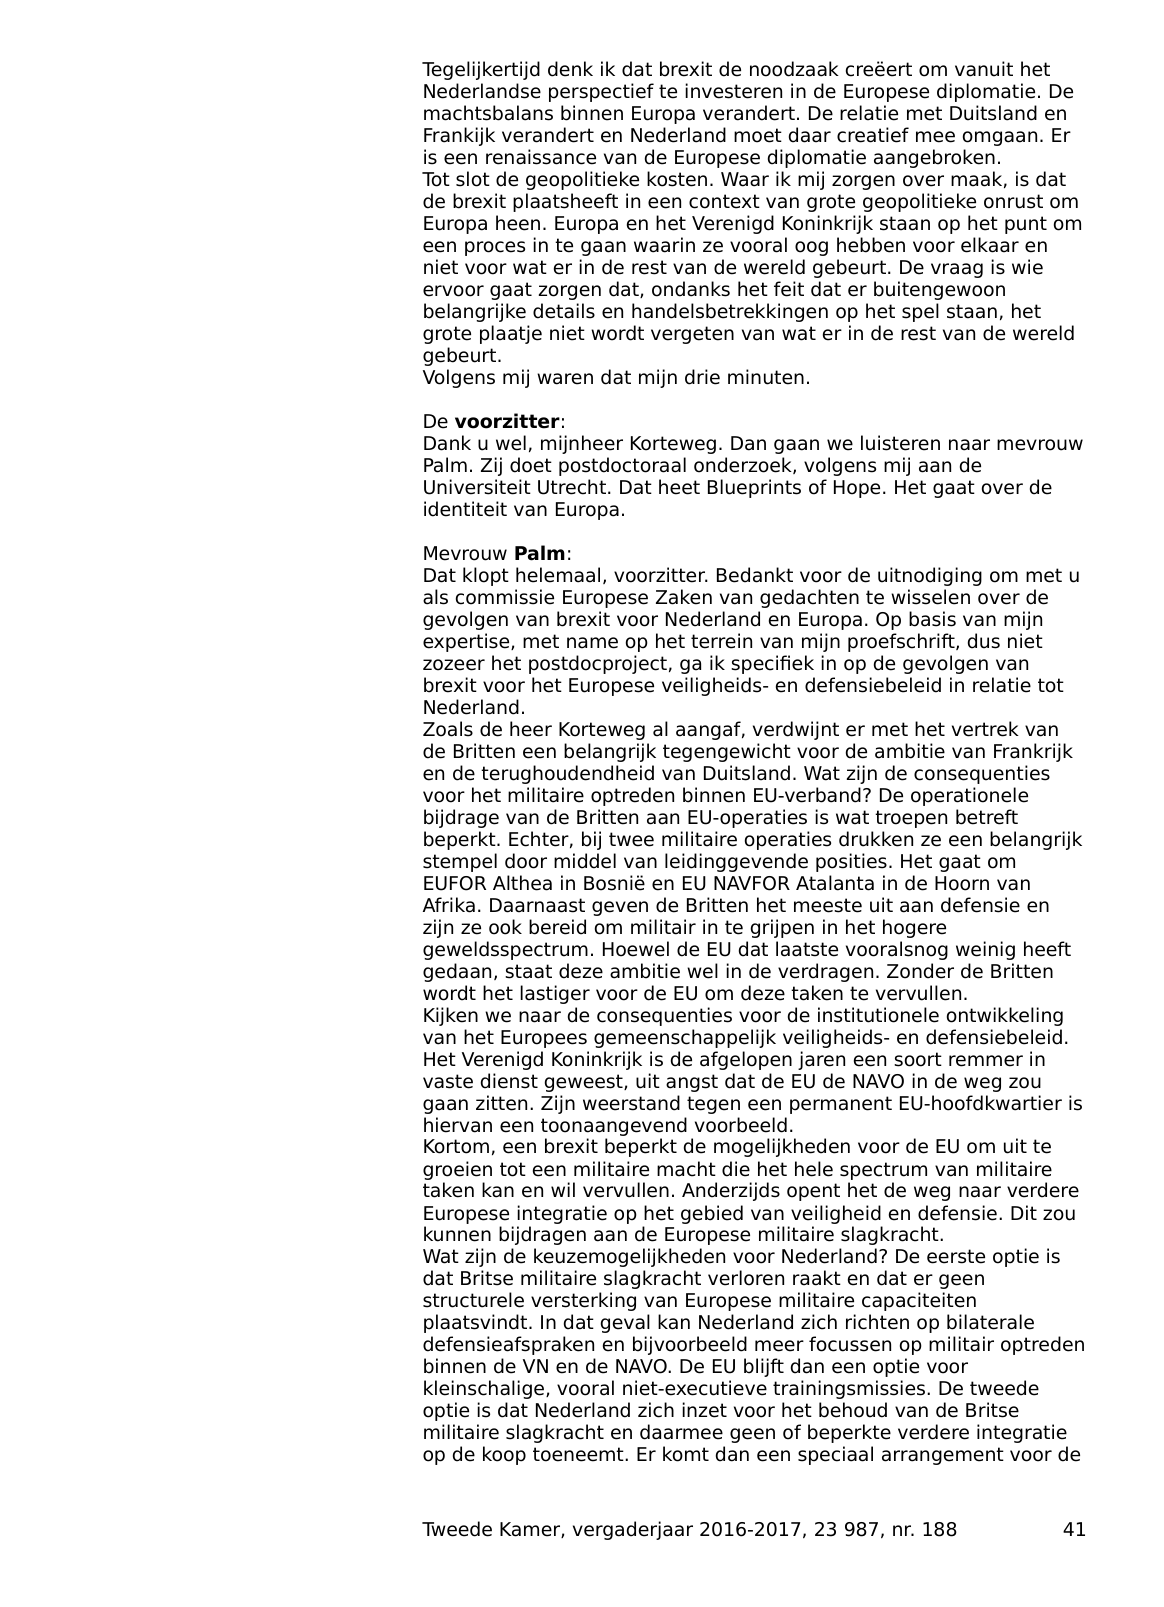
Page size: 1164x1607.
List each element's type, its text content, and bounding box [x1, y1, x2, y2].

text Kortom, een brexit beperkt de mogelijkheden voor de EU om uit te groeien tot een militaire macht die het hele spectrum van militaire taken kan en wil vervullen. Anderzijds opent het de weg naar verdere Europese integratie op het gebied van veiligheid en defensie. Dit zou kunnen bijdragen aan de Europese militaire slagkracht. [422, 1136, 1087, 1246]
text De voorzitter: [422, 411, 1087, 433]
text Zoals de heer Korteweg al aangaf, verdwijnt er met het vertrek van de Britten een belangrijk tegengewicht voor de ambitie van Frankrijk en de terughoudendheid van Duitsland. Wat zijn de consequenties voor het militaire optreden binnen EU-verband? De operationele bijdrage van de Britten aan EU-operaties is wat troepen betreft beperkt. Echter, bij twee militaire operaties drukken ze een belangrijk stempel door middel van leidinggevende posities. Het gaat om EUFOR Althea in Bosnië en EU NAVFOR Atalanta in de Hoorn van Afrika. Daarnaast geven de Britten het meeste uit aan defensie en zijn ze ook bereid om militair in te grijpen in het hogere geweldsspectrum. Hoewel de EU dat laatste vooralsnog weinig heeft gedaan, staat deze ambitie wel in de verdragen. Zonder de Britten wordt het lastiger voor de EU om deze taken te vervullen. [422, 719, 1087, 1004]
text Mevrouw Palm: [422, 543, 1087, 565]
text Volgens mij waren dat mijn drie minuten. [422, 367, 1087, 389]
text Dank u wel, mijnheer Korteweg. Dan gaan we luisteren naar mevrouw Palm. Zij doet postdoctoraal onderzoek, volgens mij aan de Universiteit Utrecht. Dat heet Blueprints of Hope. Het gaat over de identiteit van Europa. [422, 433, 1087, 521]
text Tegelijkertijd denk ik dat brexit de noodzaak creëert om vanuit het Nederlandse perspectief te investeren in de Europese diplomatie. De machtsbalans binnen Europa verandert. De relatie met Duitsland en Frankijk verandert en Nederland moet daar creatief mee omgaan. Er is een renaissance van de Europese diplomatie aangebroken. [422, 59, 1087, 169]
text Dat klopt helemaal, voorzitter. Bedankt voor de uitnodiging om met u als commissie Europese Zaken van gedachten te wisselen over de gevolgen van brexit voor Nederland en Europa. Op basis van mijn expertise, met name op het terrein van mijn proefschrift, dus niet zozeer het postdocproject, ga ik specifiek in op de gevolgen van brexit voor het Europese veiligheids- en defensiebeleid in relatie tot Nederland. [422, 565, 1087, 719]
text Wat zijn de keuzemogelijkheden voor Nederland? De eerste optie is dat Britse militaire slagkracht verloren raakt en dat er geen structurele versterking van Europese militaire capaciteiten plaatsvindt. In dat geval kan Nederland zich richten op bilaterale defensieafspraken en bijvoorbeeld meer focussen op militair optreden binnen de VN en de NAVO. De EU blijft dan een optie voor kleinschalige, vooral niet-executieve trainingsmissies. De tweede optie is dat Nederland zich inzet voor het behoud van de Britse militaire slagkracht en daarmee geen of beperkte verdere integratie op de koop toeneemt. Er komt dan een speciaal arrangement voor de [422, 1246, 1087, 1466]
text Kijken we naar de consequenties voor de institutionele ontwikkeling van het Europees gemeenschappelijk veiligheids- en defensiebeleid. Het Verenigd Koninkrijk is de afgelopen jaren een soort remmer in vaste dienst geweest, uit angst dat de EU de NAVO in de weg zou gaan zitten. Zijn weerstand tegen een permanent EU-hoofdkwartier is hiervan een toonaangevend voorbeeld. [422, 1004, 1087, 1136]
text Tot slot de geopolitieke kosten. Waar ik mij zorgen over maak, is dat de brexit plaatsheeft in een context van grote geopolitieke onrust om Europa heen. Europa en het Verenigd Koninkrijk staan op het punt om een proces in te gaan waarin ze vooral oog hebben voor elkaar en niet voor wat er in de rest van de wereld gebeurt. De vraag is wie ervoor gaat zorgen dat, ondanks het feit dat er buitengewoon belangrijke details en handelsbetrekkingen op het spel staan, het grote plaatje niet wordt vergeten van wat er in de rest van de wereld gebeurt. [422, 169, 1087, 367]
